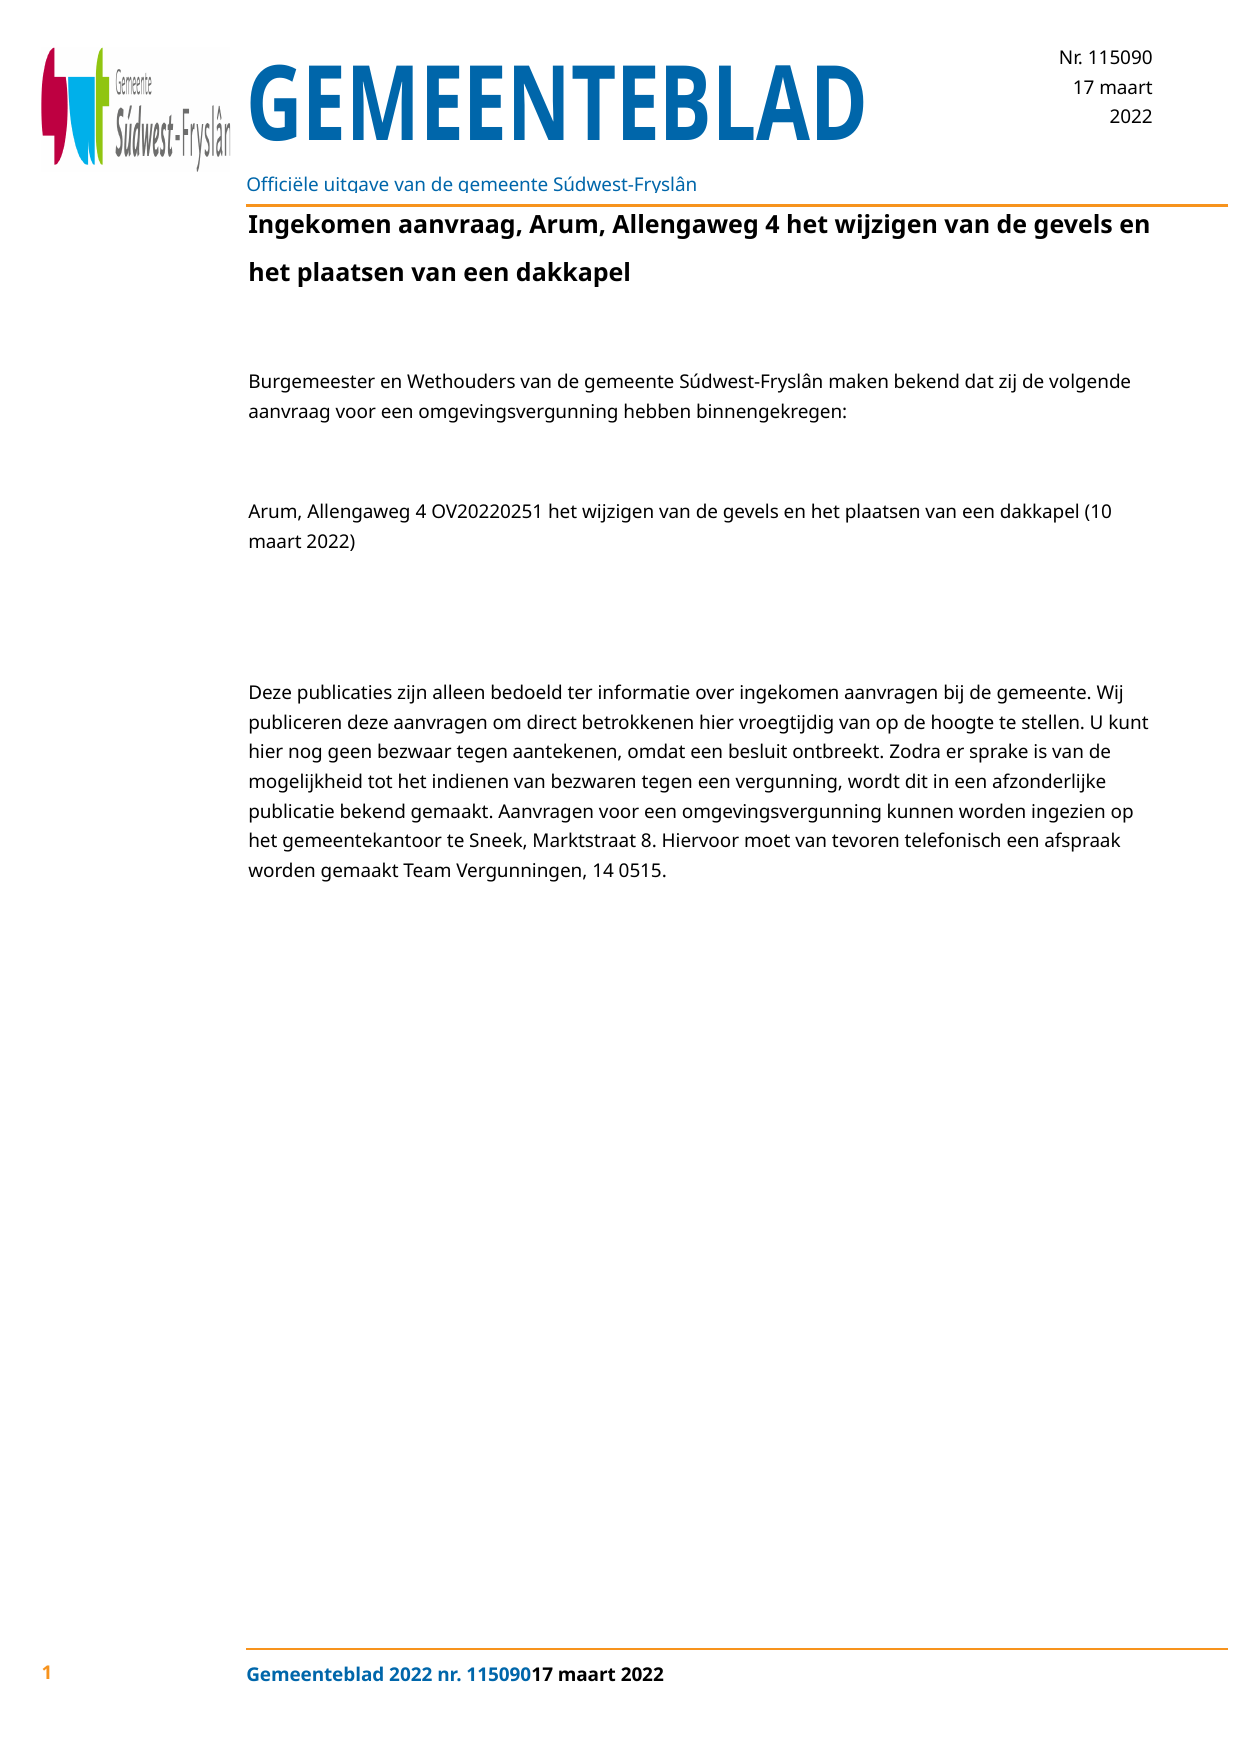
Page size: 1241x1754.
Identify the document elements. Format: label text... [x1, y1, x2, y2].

text Ingekomen aanvraag, Arum, Allengaweg 4 het wijzigen van de gevels en het plaatsen van een dakkapel [248, 207, 1152, 288]
picture [41, 47, 231, 172]
text Deze publicaties zijn alleen bedoeld ter informatie over ingekomen aanvragen bij de gemeente. Wij publiceren deze aanvragen om direct betrokkenen hier vroegtijdig van op de hoogte te stellen. U kunt hier nog geen bezwaar tegen aantekenen, omdat een besluit ontbreekt. Zodra er sprake is van de mogelijkheid tot het indienen van bezwaren tegen een vergunning, wordt dit in een afzonderlijke publicatie bekend gemaakt. Aanvragen voor een omgevingsvergunning kunnen worden ingezien op het gemeentekantoor te Sneek, Marktstraat 8. Hiervoor moet van tevoren telefonisch een afspraak worden gemaakt Team Vergunningen, 14 0515. [248, 679, 1152, 883]
text Arum, Allengaweg 4 OV20220251 het wijzigen van de gevels en het plaatsen van een dakkapel (10 maart 2022) [248, 499, 1152, 554]
text Burgemeester en Wethouders van de gemeente Súdwest-Fryslân maken bekend dat zij de volgende aanvraag voor een omgevingsvergunning hebben binnengekregen: [248, 368, 1152, 424]
